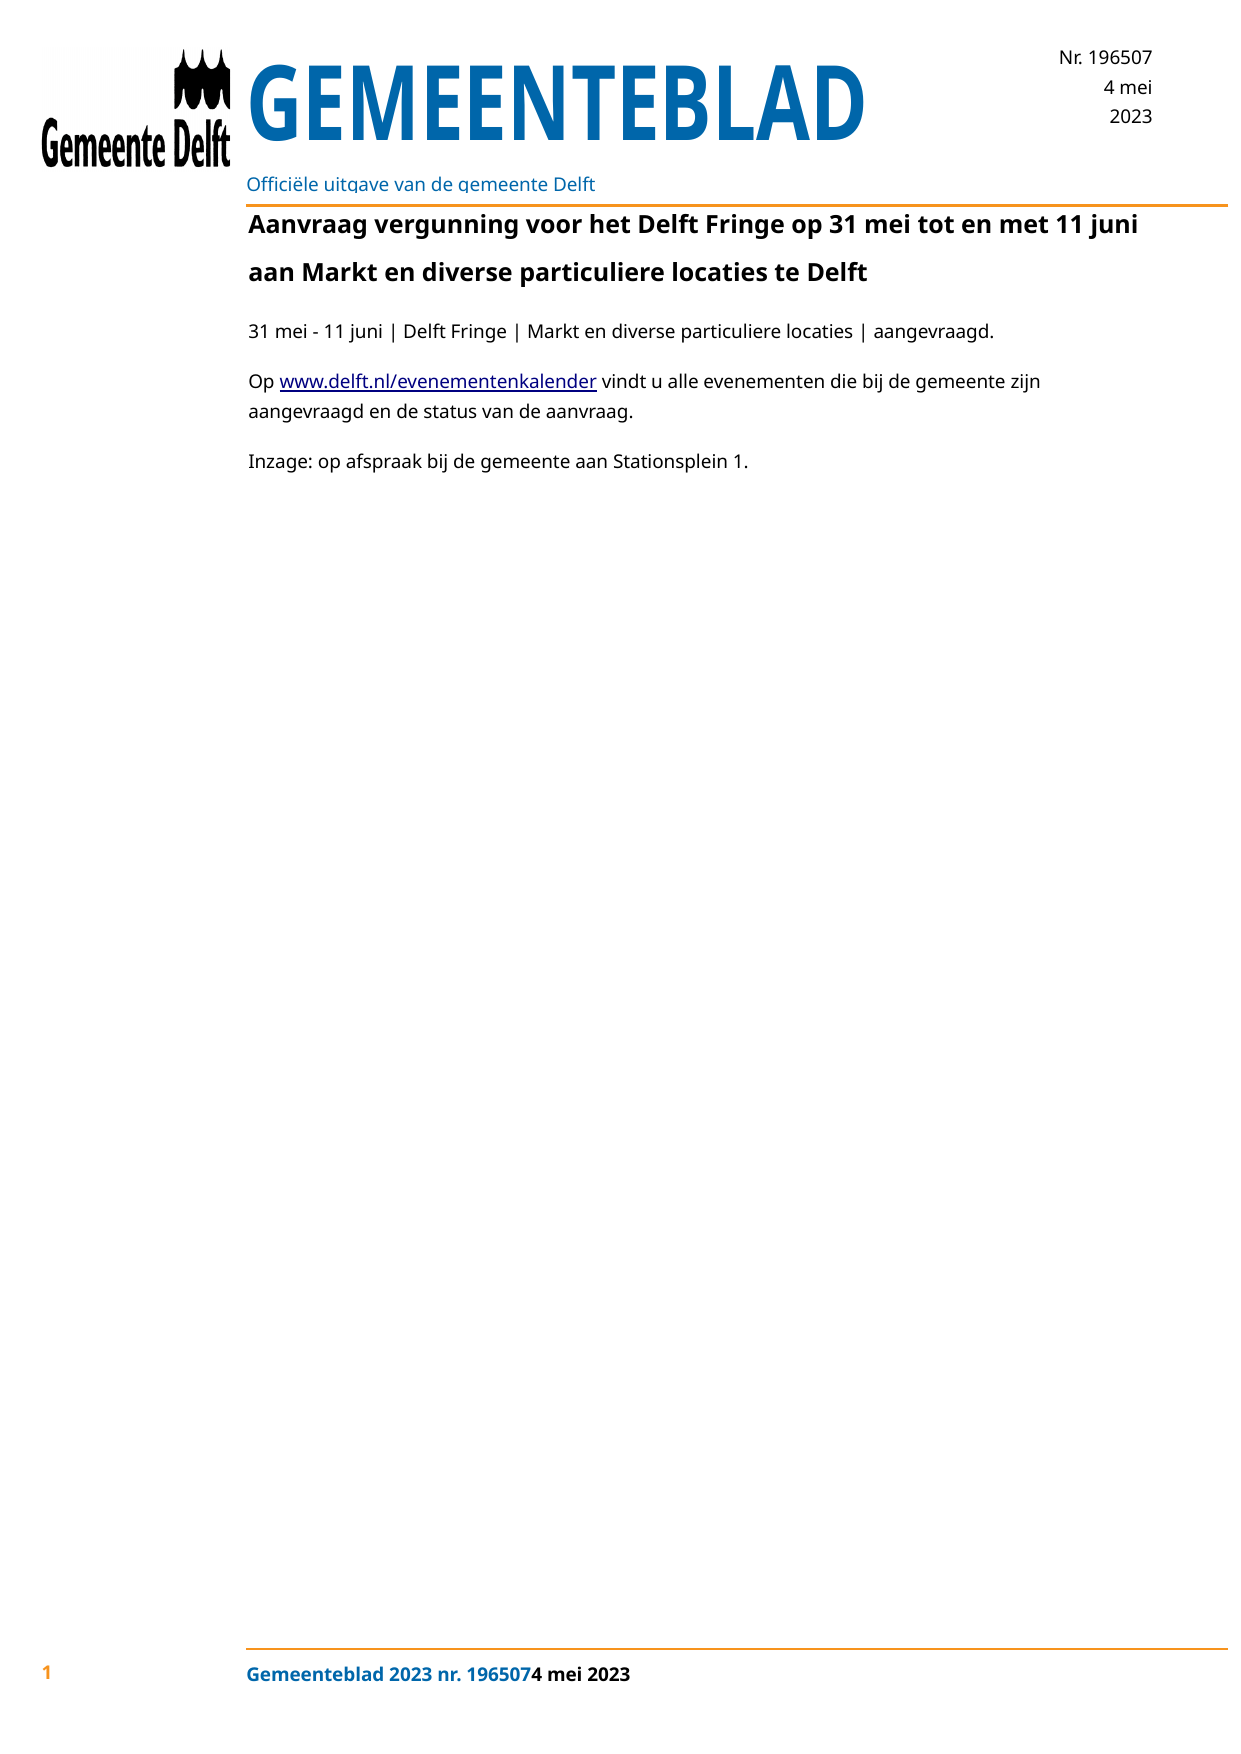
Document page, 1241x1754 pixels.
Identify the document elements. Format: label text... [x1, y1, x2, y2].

text Op www.delft.nl/evenementenkalender vindt u alle evenementen die bij de gemeente zijn aangevraagd en de status van de aanvraag. [248, 368, 1152, 424]
text 31 mei - 11 juni | Delft Fringe | Markt en diverse particuliere locaties | aangevraagd. [248, 318, 1152, 344]
text Aanvraag vergunning voor het Delft Fringe op 31 mei tot en met 11 juni aan Markt en diverse particuliere locaties te Delft [248, 207, 1152, 288]
picture [41, 47, 231, 172]
text Inzage: op afspraak bij de gemeente aan Stationsplein 1. [248, 448, 1152, 474]
